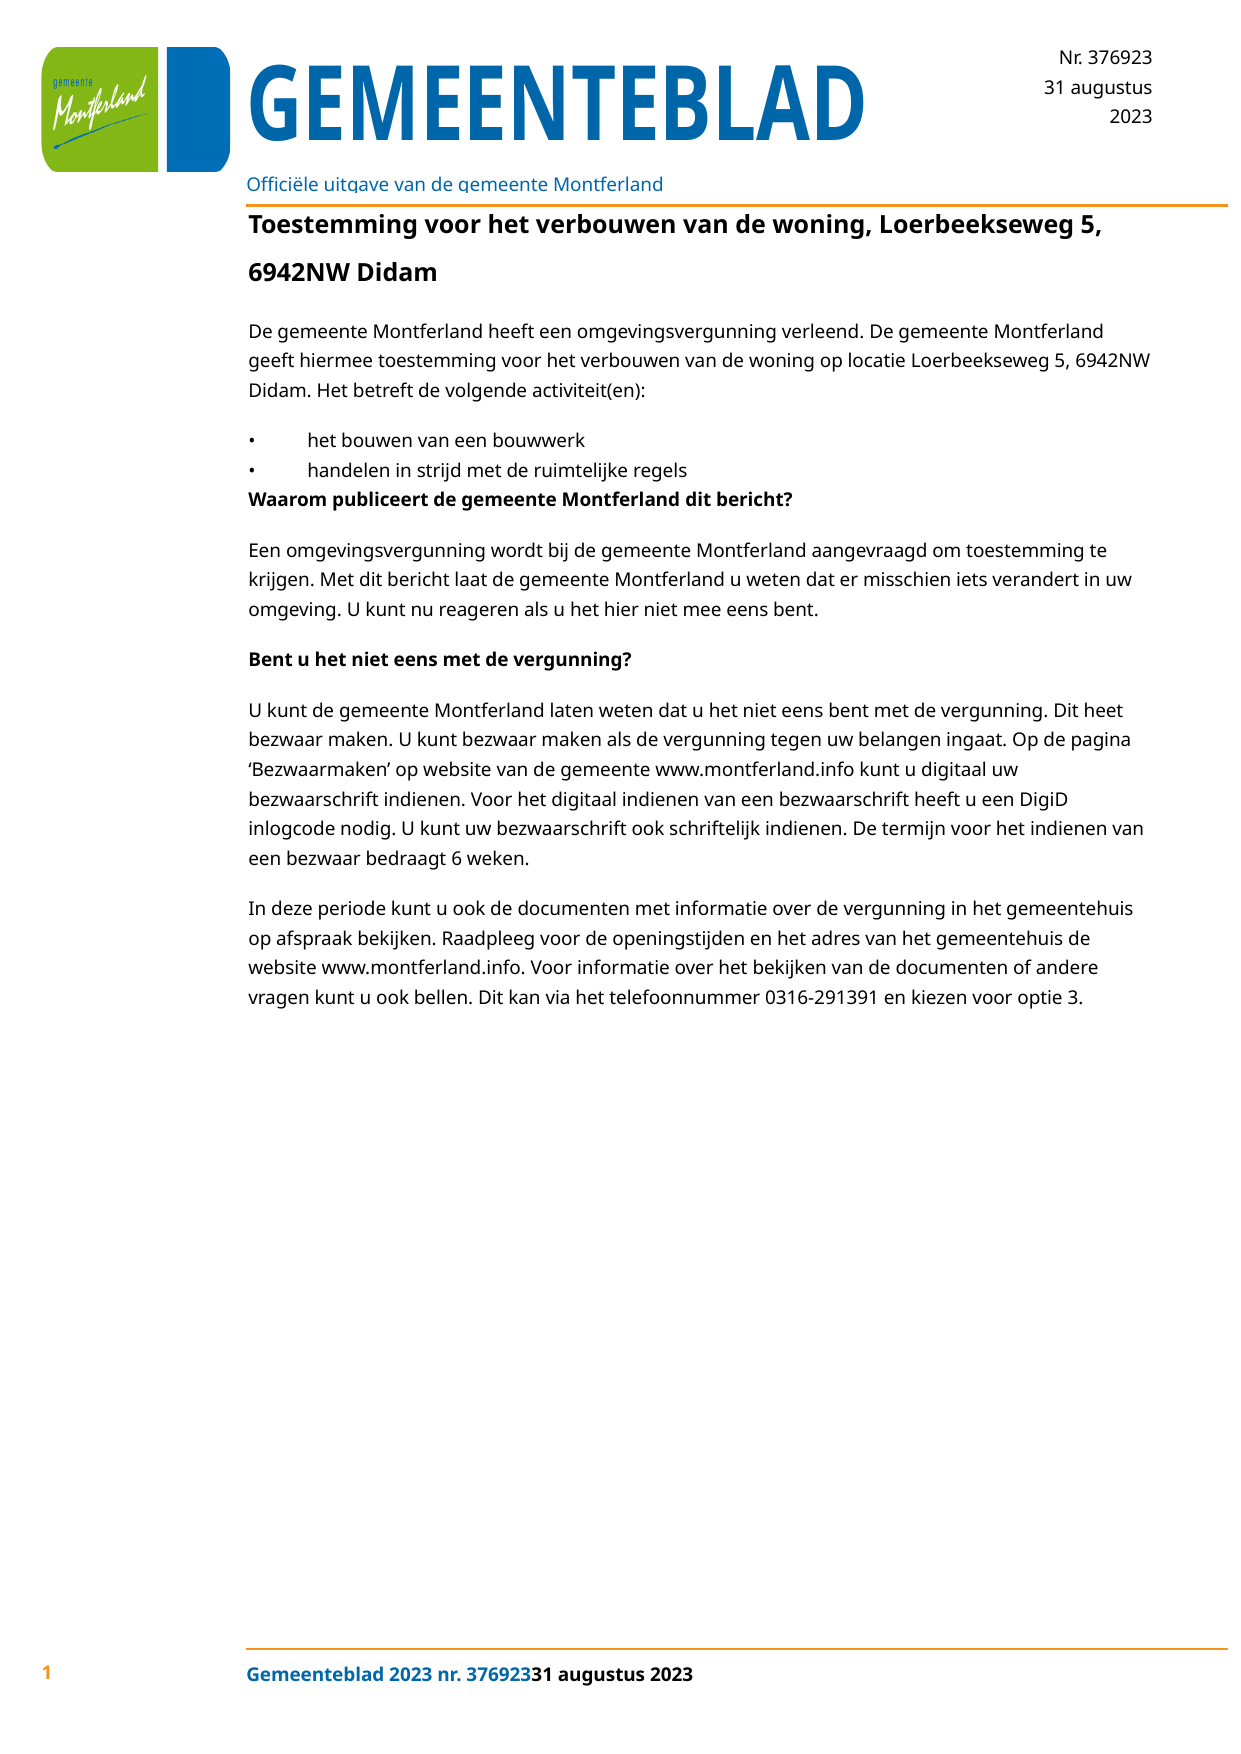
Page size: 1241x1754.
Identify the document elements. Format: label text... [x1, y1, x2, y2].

text Toestemming voor het verbouwen van de woning, Loerbeekseweg 5, 6942NW Didam [248, 207, 1152, 288]
text Een omgevingsvergunning wordt bij de gemeente Montferland aangevraagd om toestemming te krijgen. Met dit bericht laat de gemeente Montferland u weten dat er misschien iets verandert in uw omgeving. U kunt nu reageren als u het hier niet mee eens bent. [248, 537, 1152, 622]
text U kunt de gemeente Montferland laten weten dat u het niet eens bent met de vergunning. Dit heet bezwaar maken. U kunt bezwaar maken als de vergunning tegen uw belangen ingaat. Op de pagina ‘Bezwaarmaken’ op website van de gemeente www.montferland.info kunt u digitaal uw bezwaarschrift indienen. Voor het digitaal indienen van een bezwaarschrift heeft u een DigiD inlogcode nodig. U kunt uw bezwaarschrift ook schriftelijk indienen. De termijn voor het indienen van een bezwaar bedraagt 6 weken. [248, 697, 1152, 871]
text In deze periode kunt u ook de documenten met informatie over de vergunning in het gemeentehuis op afspraak bekijken. Raadpleeg voor de openingstijden en het adres van het gemeentehuis de website www.montferland.info. Voor informatie over het bekijken van de documenten of andere vragen kunt u ook bellen. Dit kan via het telefoonnummer 0316-291391 en kiezen voor optie 3. [248, 895, 1152, 1010]
list het bouwen van een bouwwerk [248, 427, 1152, 453]
text Bent u het niet eens met de vergunning? [248, 647, 1152, 672]
text De gemeente Montferland heeft een omgevingsvergunning verleend. De gemeente Montferland geeft hiermee toestemming voor het verbouwen van de woning op locatie Loerbeekseweg 5, 6942NW Didam. Het betreft de volgende activiteit(en): [248, 318, 1152, 403]
list handelen in strijd met de ruimtelijke regels [248, 457, 1152, 483]
picture [41, 47, 231, 172]
text Waarom publiceert de gemeente Montferland dit bericht? [248, 487, 1152, 512]
